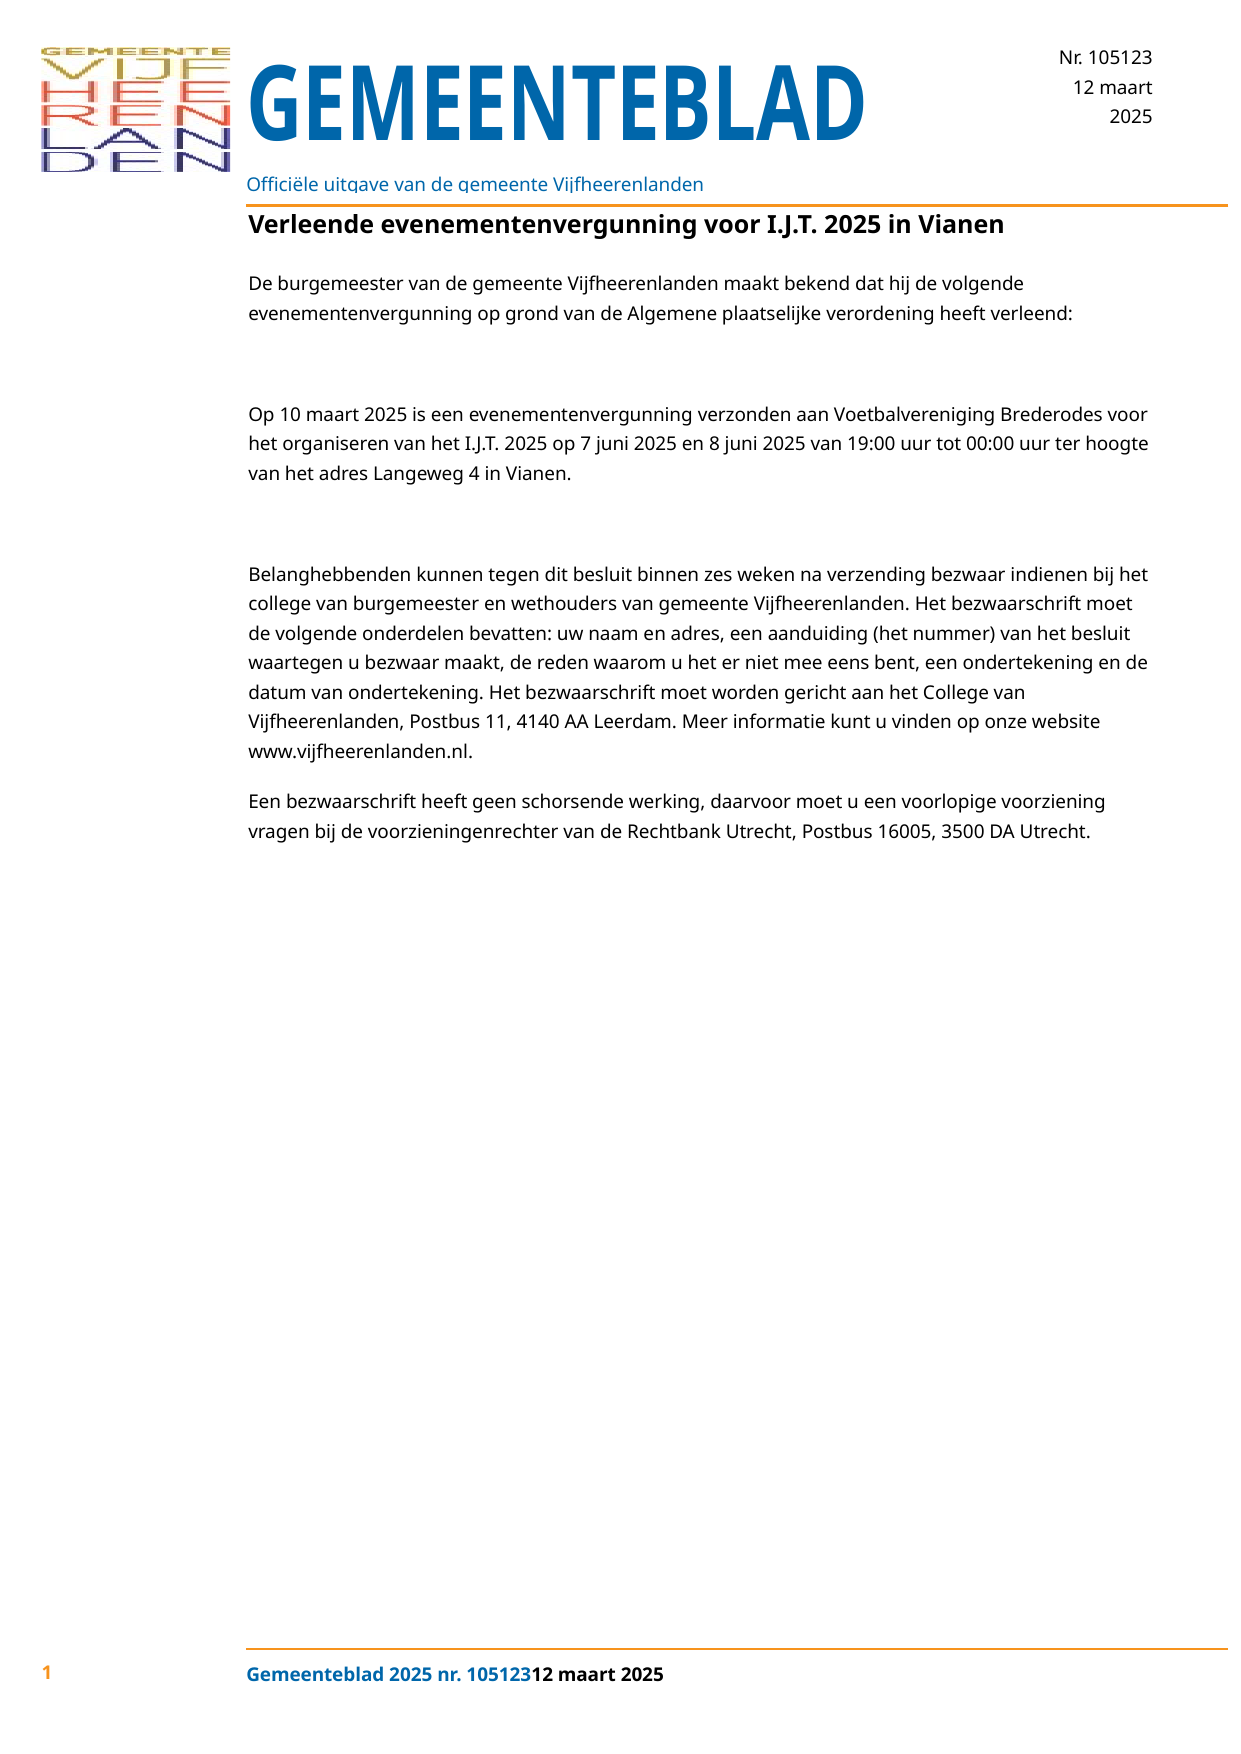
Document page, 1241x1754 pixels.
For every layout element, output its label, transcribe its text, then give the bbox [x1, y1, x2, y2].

text De burgemeester van de gemeente Vijfheerenlanden maakt bekend dat hij de volgende evenementenvergunning op grond van de Algemene plaatselijke verordening heeft verleend: [248, 270, 1152, 326]
text Op 10 maart 2025 is een evenementenvergunning verzonden aan Voetbalvereniging Brederodes voor het organiseren van het I.J.T. 2025 op 7 juni 2025 en 8 juni 2025 van 19:00 uur tot 00:00 uur ter hoogte van het adres Langeweg 4 in Vianen. [248, 401, 1152, 486]
picture [41, 47, 231, 172]
text Verleende evenementenvergunning voor I.J.T. 2025 in Vianen [248, 207, 1152, 241]
text Belanghebbenden kunnen tegen dit besluit binnen zes weken na verzending bezwaar indienen bij het college van burgemeester en wethouders van gemeente Vijfheerenlanden. Het bezwaarschrift moet de volgende onderdelen bevatten: uw naam en adres, een aanduiding (het nummer) van het besluit waartegen u bezwaar maakt, de reden waarom u het er niet mee eens bent, een ondertekening en de datum van ondertekening. Het bezwaarschrift moet worden gericht aan het College van Vijfheerenlanden, Postbus 11, 4140 AA Leerdam. Meer informatie kunt u vinden op onze website www.vijfheerenlanden.nl. [248, 561, 1152, 764]
text Een bezwaarschrift heeft geen schorsende werking, daarvoor moet u een voorlopige voorziening vragen bij de voorzieningenrechter van de Rechtbank Utrecht, Postbus 16005, 3500 DA Utrecht. [248, 789, 1152, 844]
